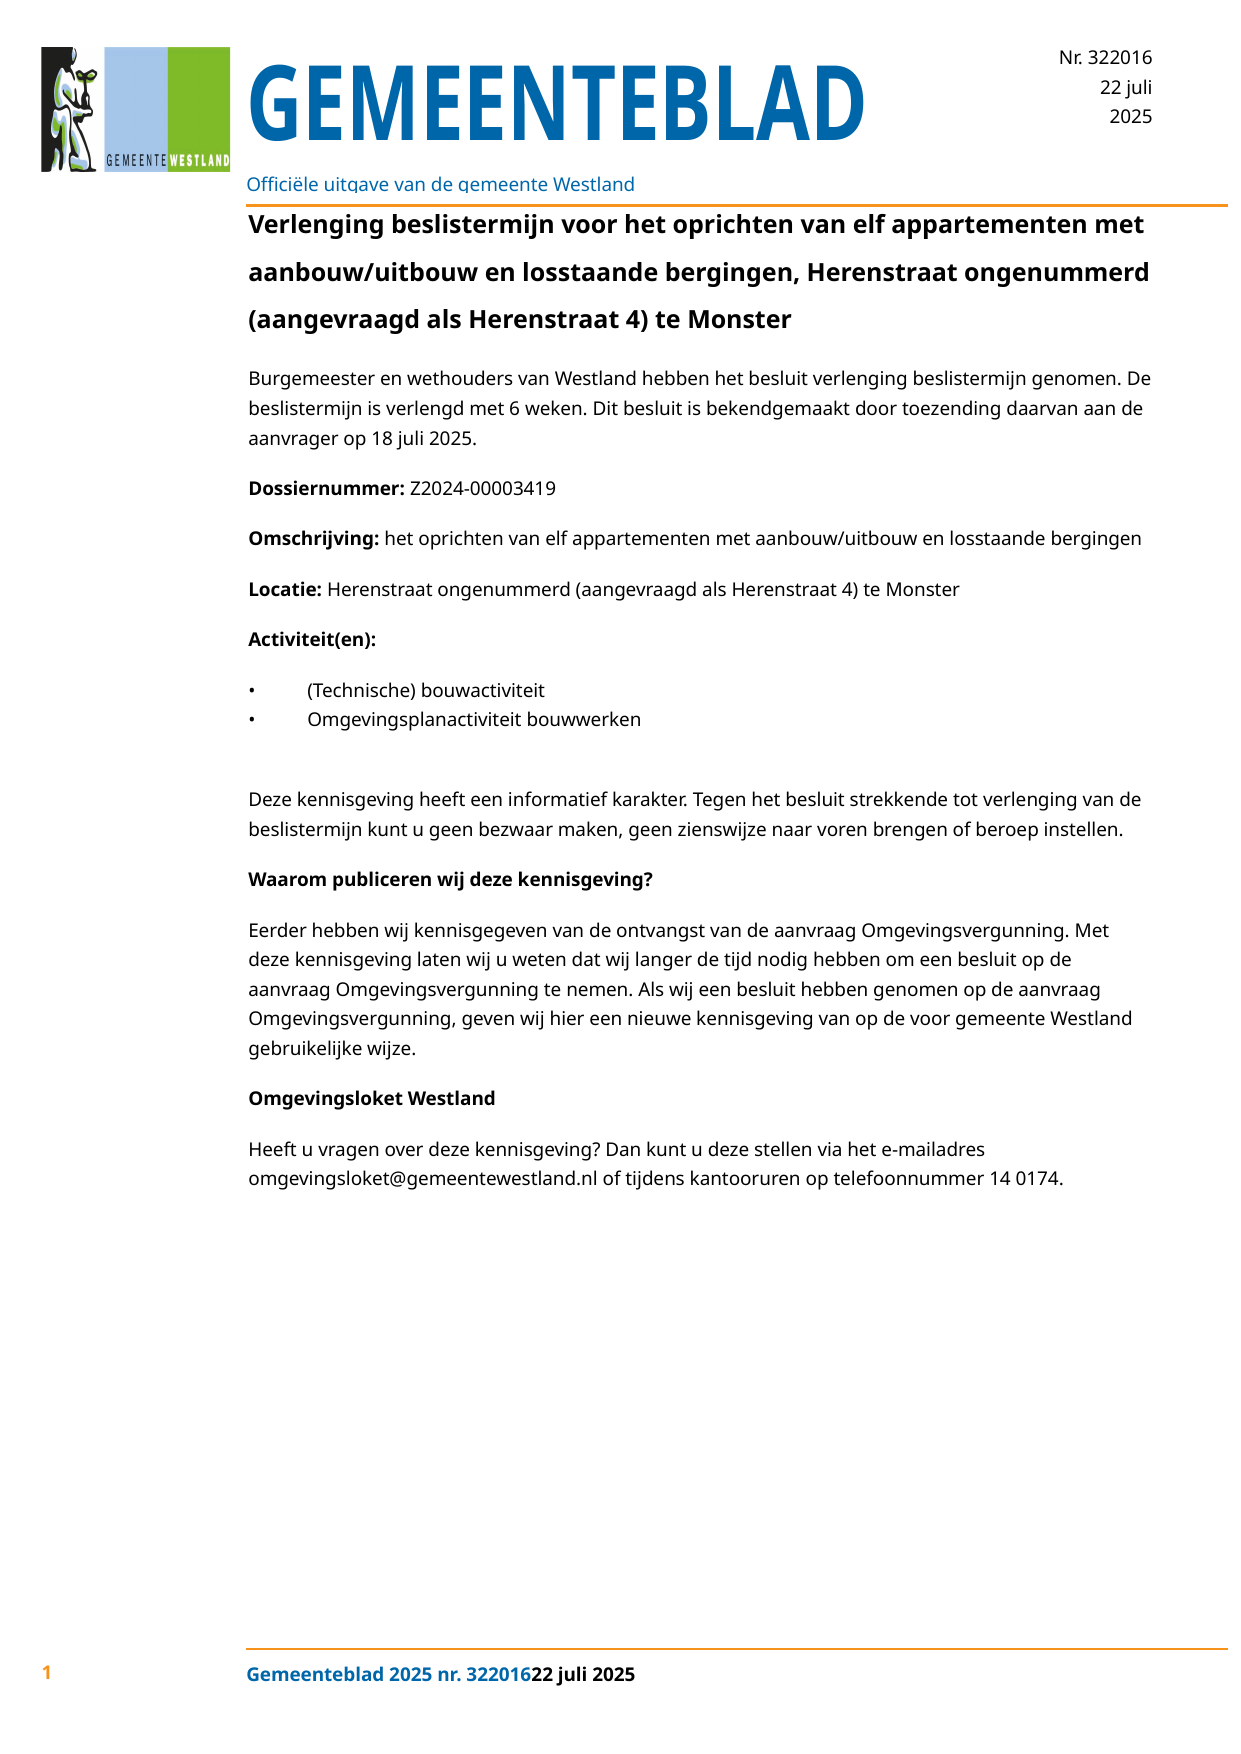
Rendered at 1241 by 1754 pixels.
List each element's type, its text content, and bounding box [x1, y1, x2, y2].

text Eerder hebben wij kennisgegeven van de ontvangst van de aanvraag Omgevingsvergunning. Met deze kennisgeving laten wij u weten dat wij langer de tijd nodig hebben om een besluit op de aanvraag Omgevingsvergunning te nemen. Als wij een besluit hebben genomen op de aanvraag Omgevingsvergunning, geven wij hier een nieuwe kennisgeving van op de voor gemeente Westland gebruikelijke wijze. [248, 917, 1152, 1061]
text Burgemeester en wethouders van Westland hebben het besluit verlenging beslistermijn genomen. De beslistermijn is verlengd met 6 weken. Dit besluit is bekendgemaakt door toezending daarvan aan de aanvrager op 18 juli 2025. [248, 366, 1152, 450]
text Verlenging beslistermijn voor het oprichten van elf appartementen met aanbouw/uitbouw en losstaande bergingen, Herenstraat ongenummerd (aangevraagd als Herenstraat 4) te Monster [248, 207, 1152, 336]
text Locatie: Herenstraat ongenummerd (aangevraagd als Herenstraat 4) te Monster [248, 576, 1152, 602]
text Omgevingsloket Westland [248, 1086, 1152, 1111]
list (Technische) bouwactiviteit [248, 677, 1152, 702]
text Omschrijving: het oprichten van elf appartementen met aanbouw/uitbouw en losstaande bergingen [248, 526, 1152, 551]
text Activiteit(en): [248, 626, 1152, 652]
text Heeft u vragen over deze kennisgeving? Dan kunt u deze stellen via het e-mailadres omgevingsloket@gemeentewestland.nl of tijdens kantooruren op telefoonnummer 14 0174. [248, 1136, 1152, 1191]
text Dossiernummer: Z2024-00003419 [248, 475, 1152, 501]
text Waarom publiceren wij deze kennisgeving? [248, 866, 1152, 892]
picture [41, 47, 231, 172]
text Deze kennisgeving heeft een informatief karakter. Tegen het besluit strekkende tot verlenging van de beslistermijn kunt u geen bezwaar maken, geen zienswijze naar voren brengen of beroep instellen. [248, 786, 1152, 842]
list Omgevingsplanactiviteit bouwwerken [248, 706, 1152, 732]
